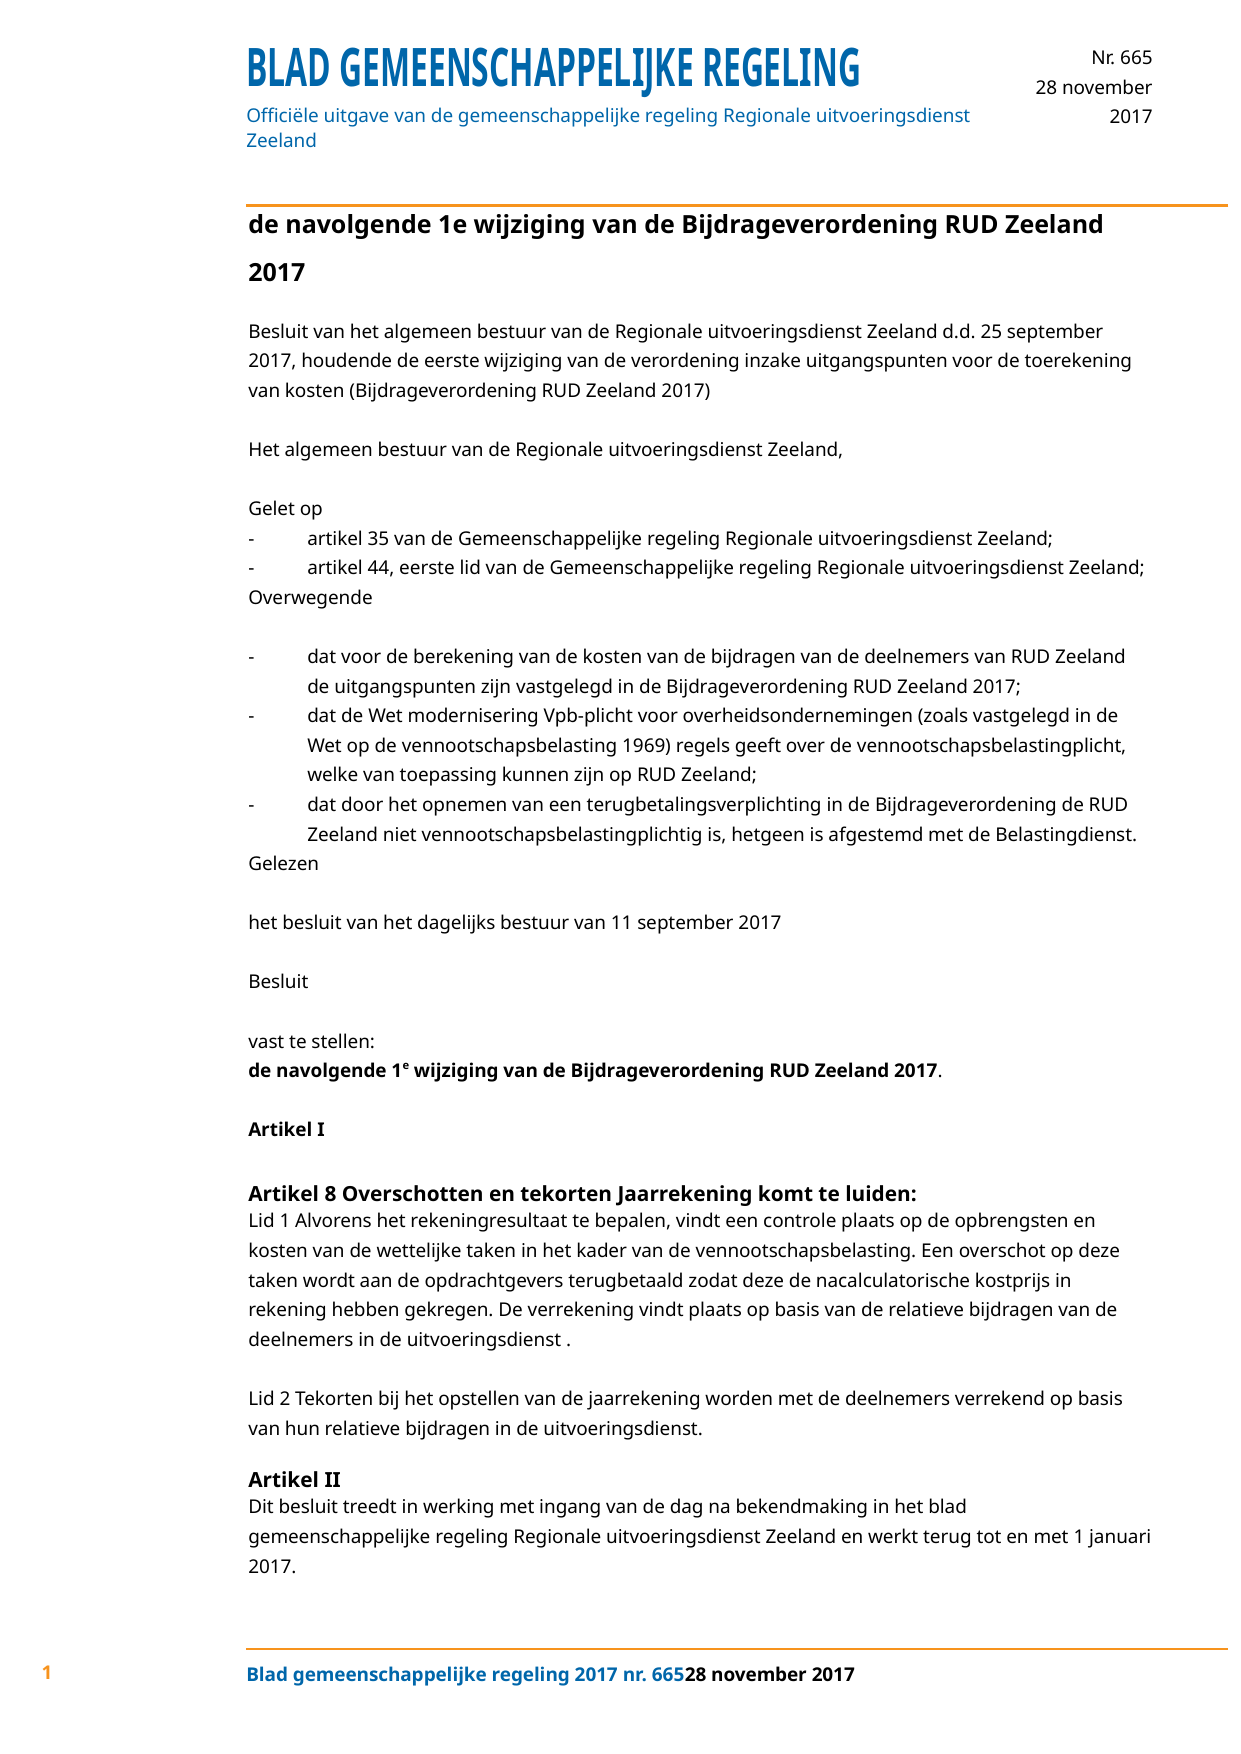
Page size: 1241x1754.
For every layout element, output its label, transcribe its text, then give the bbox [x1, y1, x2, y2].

text het besluit van het dagelijks bestuur van 11 september 2017 [248, 909, 1152, 935]
text Gelet op [248, 495, 1152, 521]
text Lid 2 Tekorten bij het opstellen van de jaarrekening worden met de deelnemers verrekend op basis van hun relatieve bijdragen in de uitvoeringsdienst. [248, 1385, 1152, 1441]
text Artikel 8 Overschotten en tekorten Jaarrekening komt te luiden: [248, 1179, 1152, 1208]
list artikel 35 van de Gemeenschappelijke regeling Regionale uitvoeringsdienst Zeeland; [248, 525, 1152, 551]
text Artikel II [248, 1465, 1152, 1494]
text Besluit van het algemeen bestuur van de Regionale uitvoeringsdienst Zeeland d.d. 25 september 2017, houdende de eerste wijziging van de verordening inzake uitgangspunten voor de toerekening van kosten (Bijdrageverordening RUD Zeeland 2017) [248, 318, 1152, 403]
list dat voor de berekening van de kosten van de bijdragen van de deelnemers van RUD Zeeland de uitgangspunten zijn vastgelegd in de Bijdrageverordening RUD Zeeland 2017; [248, 643, 1152, 699]
picture [41, 47, 231, 172]
text Het algemeen bestuur van de Regionale uitvoeringsdienst Zeeland, [248, 436, 1152, 462]
text Artikel I [248, 1117, 1152, 1142]
list dat de Wet modernisering Vpb-plicht voor overheidsondernemingen (zoals vastgelegd in de Wet op de vennootschapsbelasting 1969) regels geeft over de vennootschapsbelastingplicht, welke van toepassing kunnen zijn op RUD Zeeland; [248, 702, 1152, 787]
text de navolgende 1e wijziging van de Bijdrageverordening RUD Zeeland 2017 [248, 207, 1152, 288]
text de navolgende 1e wijziging van de Bijdrageverordening RUD Zeeland 2017. [248, 1057, 1152, 1083]
text Gelezen [248, 850, 1152, 876]
list artikel 44, eerste lid van de Gemeenschappelijke regeling Regionale uitvoeringsdienst Zeeland; [248, 554, 1152, 580]
text Besluit [248, 969, 1152, 994]
text Lid 1 Alvorens het rekeningresultaat te bepalen, vindt een controle plaats op de opbrengsten en kosten van de wettelijke taken in het kader van de vennootschapsbelasting. Een overschot op deze taken wordt aan de opdrachtgevers terugbetaald zodat deze de nacalculatorische kostprijs in rekening hebben gekregen. De verrekening vindt plaats op basis van de relatieve bijdragen van de deelnemers in de uitvoeringsdienst . [248, 1208, 1152, 1352]
text Overwegende [248, 584, 1152, 610]
list dat door het opnemen van een terugbetalingsverplichting in de Bijdrageverordening de RUD Zeeland niet vennootschapsbelastingplichtig is, hetgeen is afgestemd met de Belastingdienst. [248, 791, 1152, 847]
text vast te stellen: [248, 1028, 1152, 1054]
text Dit besluit treedt in werking met ingang van de dag na bekendmaking in het blad gemeenschappelijke regeling Regionale uitvoeringsdienst Zeeland en werkt terug tot en met 1 januari 2017. [248, 1494, 1152, 1578]
